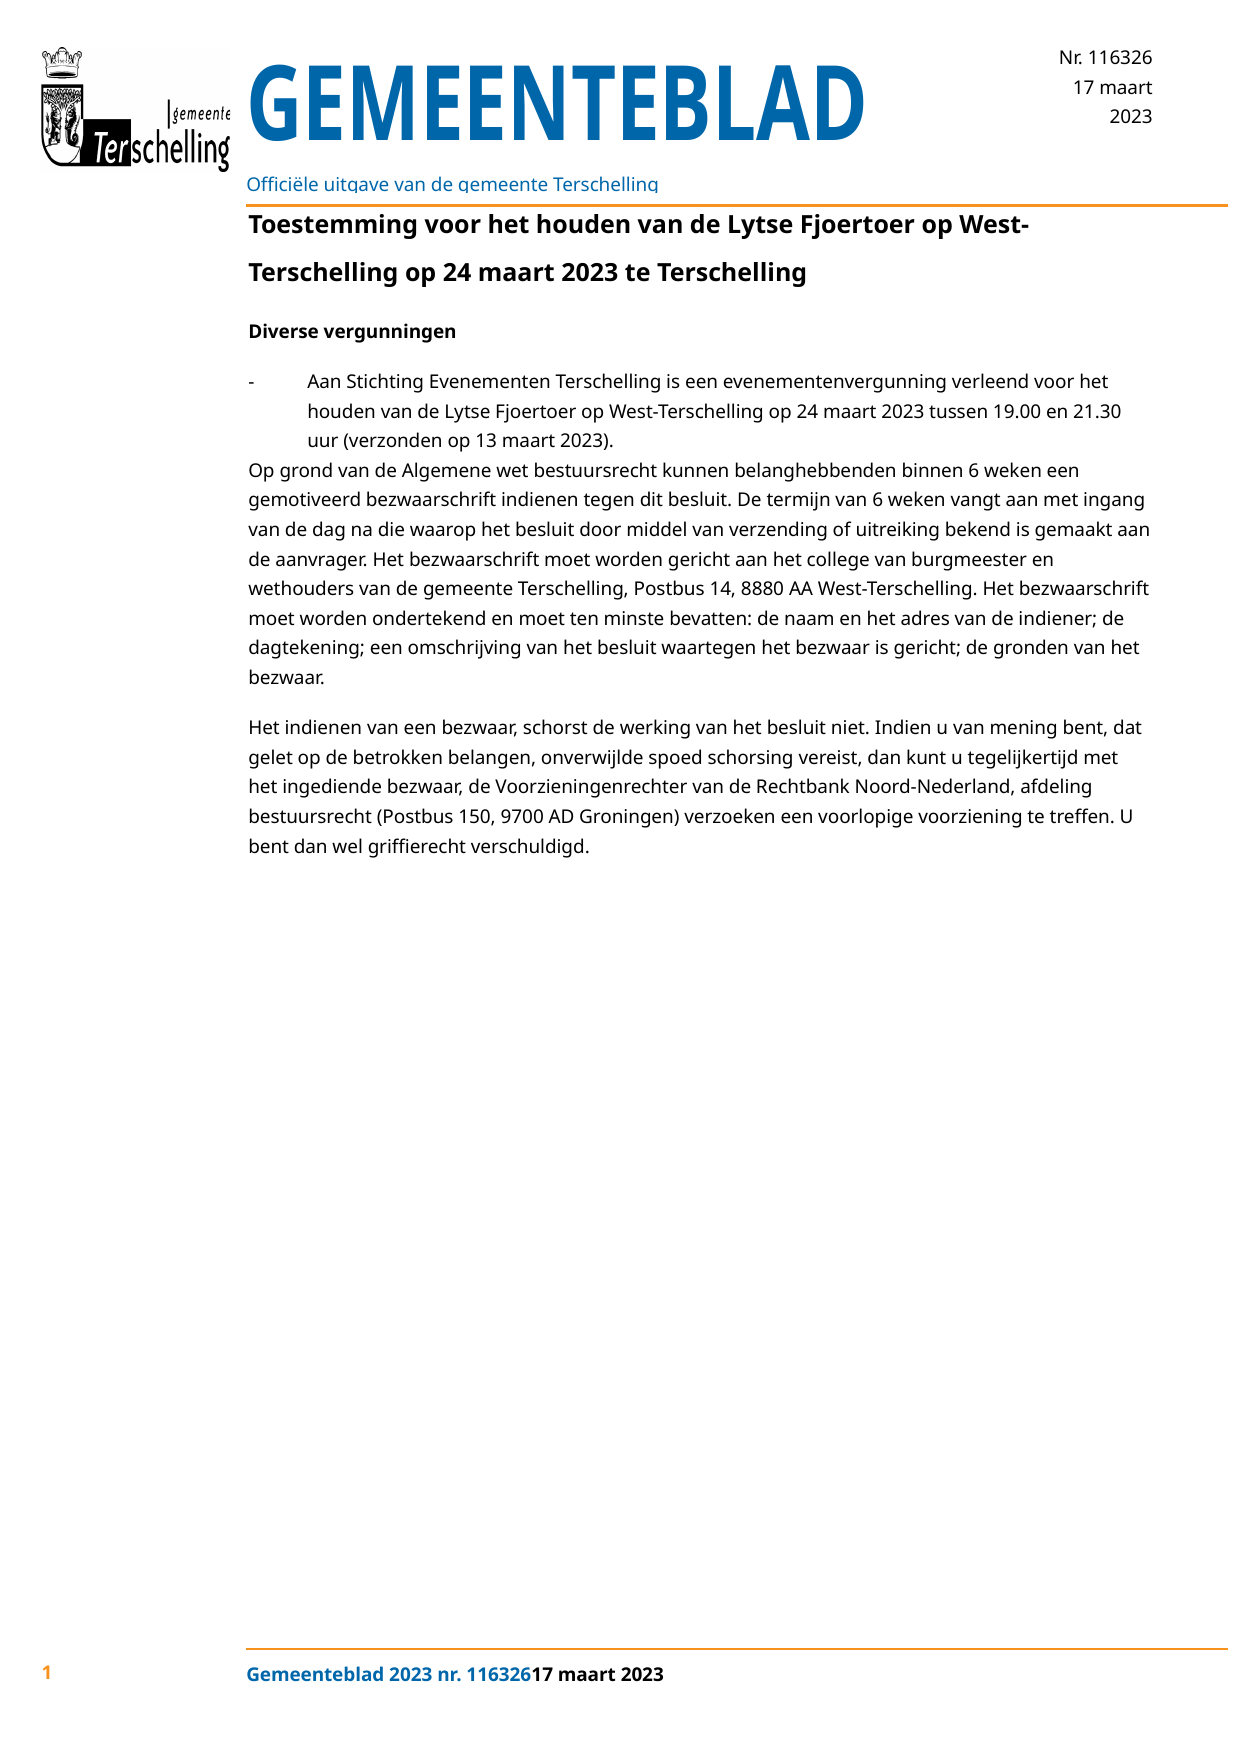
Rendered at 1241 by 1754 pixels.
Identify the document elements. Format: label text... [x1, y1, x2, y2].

text Het indienen van een bezwaar, schorst de werking van het besluit niet. Indien u van mening bent, dat gelet op de betrokken belangen, onverwijlde spoed schorsing vereist, dan kunt u tegelijkertijd met het ingediende bezwaar, de Voorzieningenrechter van de Rechtbank Noord-Nederland, afdeling bestuursrecht (Postbus 150, 9700 AD Groningen) verzoeken een voorlopige voorziening te treffen. U bent dan wel griffierecht verschuldigd. [248, 714, 1152, 859]
text Toestemming voor het houden van de Lytse Fjoertoer op West-Terschelling op 24 maart 2023 te Terschelling [248, 207, 1152, 288]
picture [41, 47, 231, 172]
text Op grond van de Algemene wet bestuursrecht kunnen belanghebbenden binnen 6 weken een gemotiveerd bezwaarschrift indienen tegen dit besluit. De termijn van 6 weken vangt aan met ingang van de dag na die waarop het besluit door middel van verzending of uitreiking bekend is gemaakt aan de aanvrager. Het bezwaarschrift moet worden gericht aan het college van burgmeester en wethouders van de gemeente Terschelling, Postbus 14, 8880 AA West-Terschelling. Het bezwaarschrift moet worden ondertekend en moet ten minste bevatten: de naam en het adres van de indiener; de dagtekening; een omschrijving van het besluit waartegen het bezwaar is gericht; de gronden van het bezwaar. [248, 457, 1152, 690]
list Aan Stichting Evenementen Terschelling is een evenementenvergunning verleend voor het houden van de Lytse Fjoertoer op West-Terschelling op 24 maart 2023 tussen 19.00 en 21.30 uur (verzonden op 13 maart 2023). [248, 368, 1152, 453]
text Diverse vergunningen [248, 318, 1152, 344]
